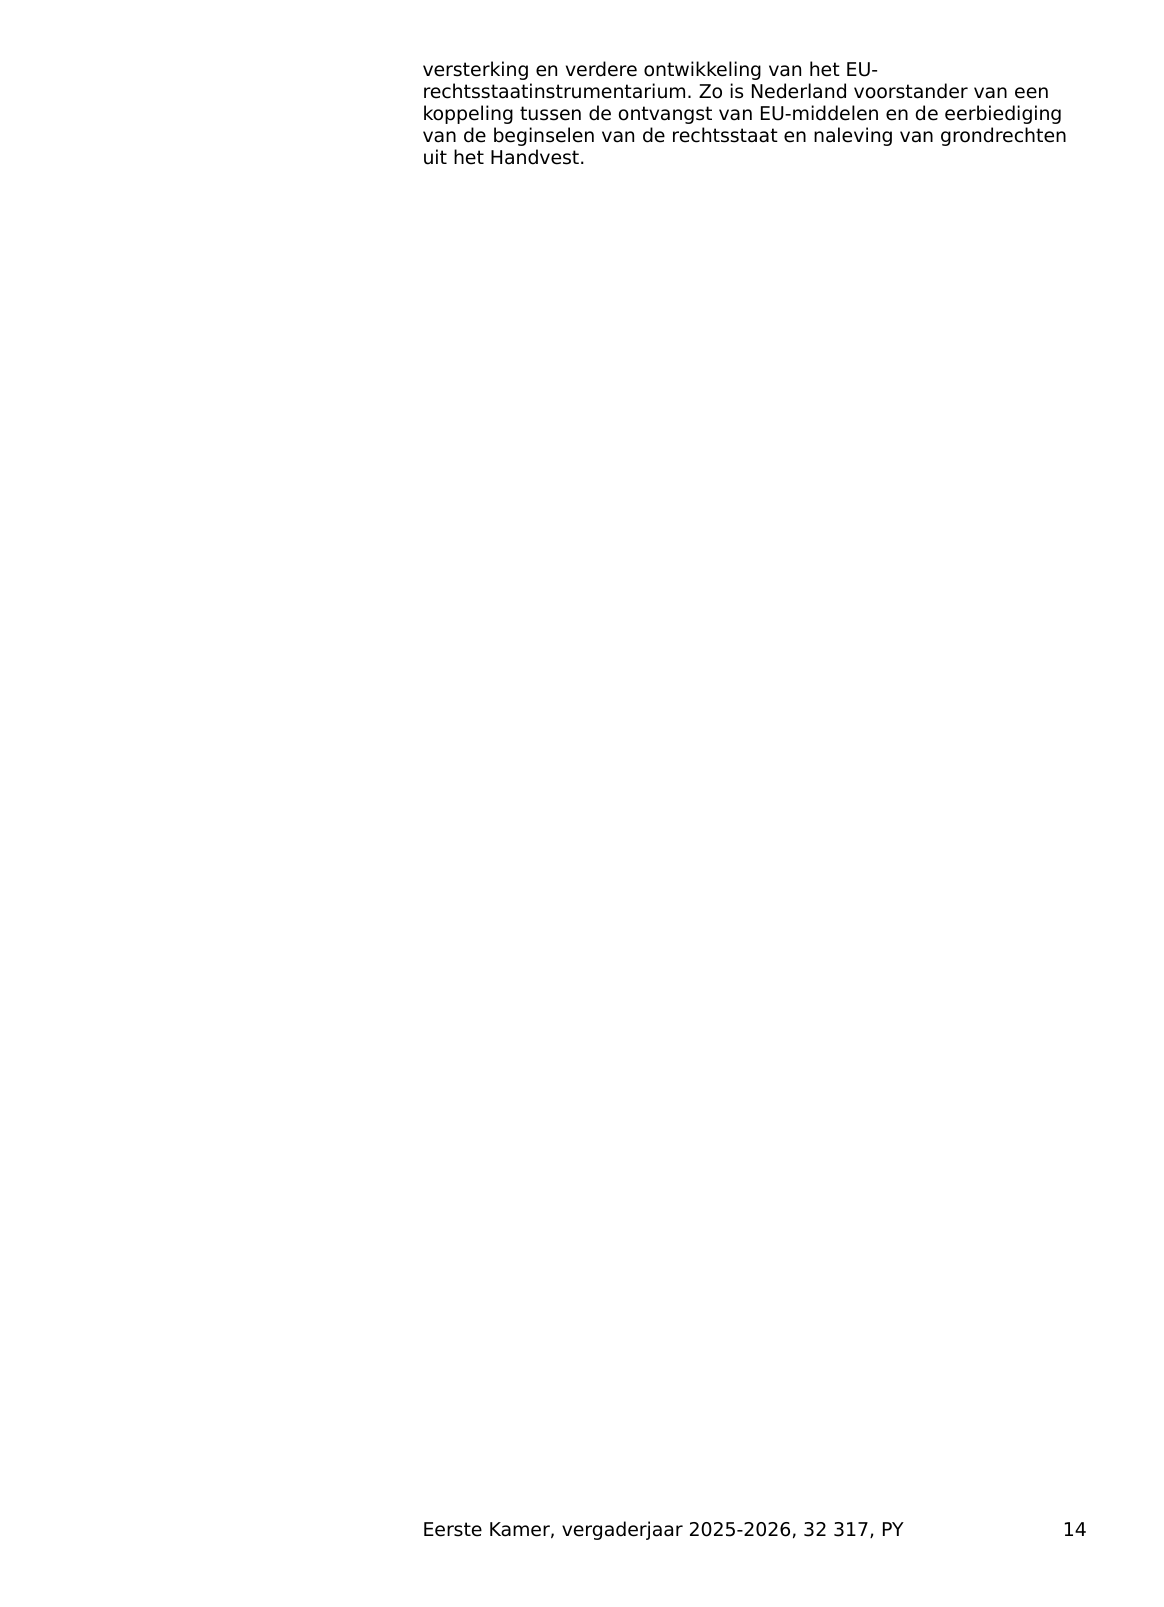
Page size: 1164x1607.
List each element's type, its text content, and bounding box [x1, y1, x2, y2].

text versterking en verdere ontwikkeling van het EU-rechtsstaatinstrumentarium. Zo is Nederland voorstander van een koppeling tussen de ontvangst van EU-middelen en de eerbiediging van de beginselen van de rechtsstaat en naleving van grondrechten uit het Handvest. [422, 59, 1087, 169]
